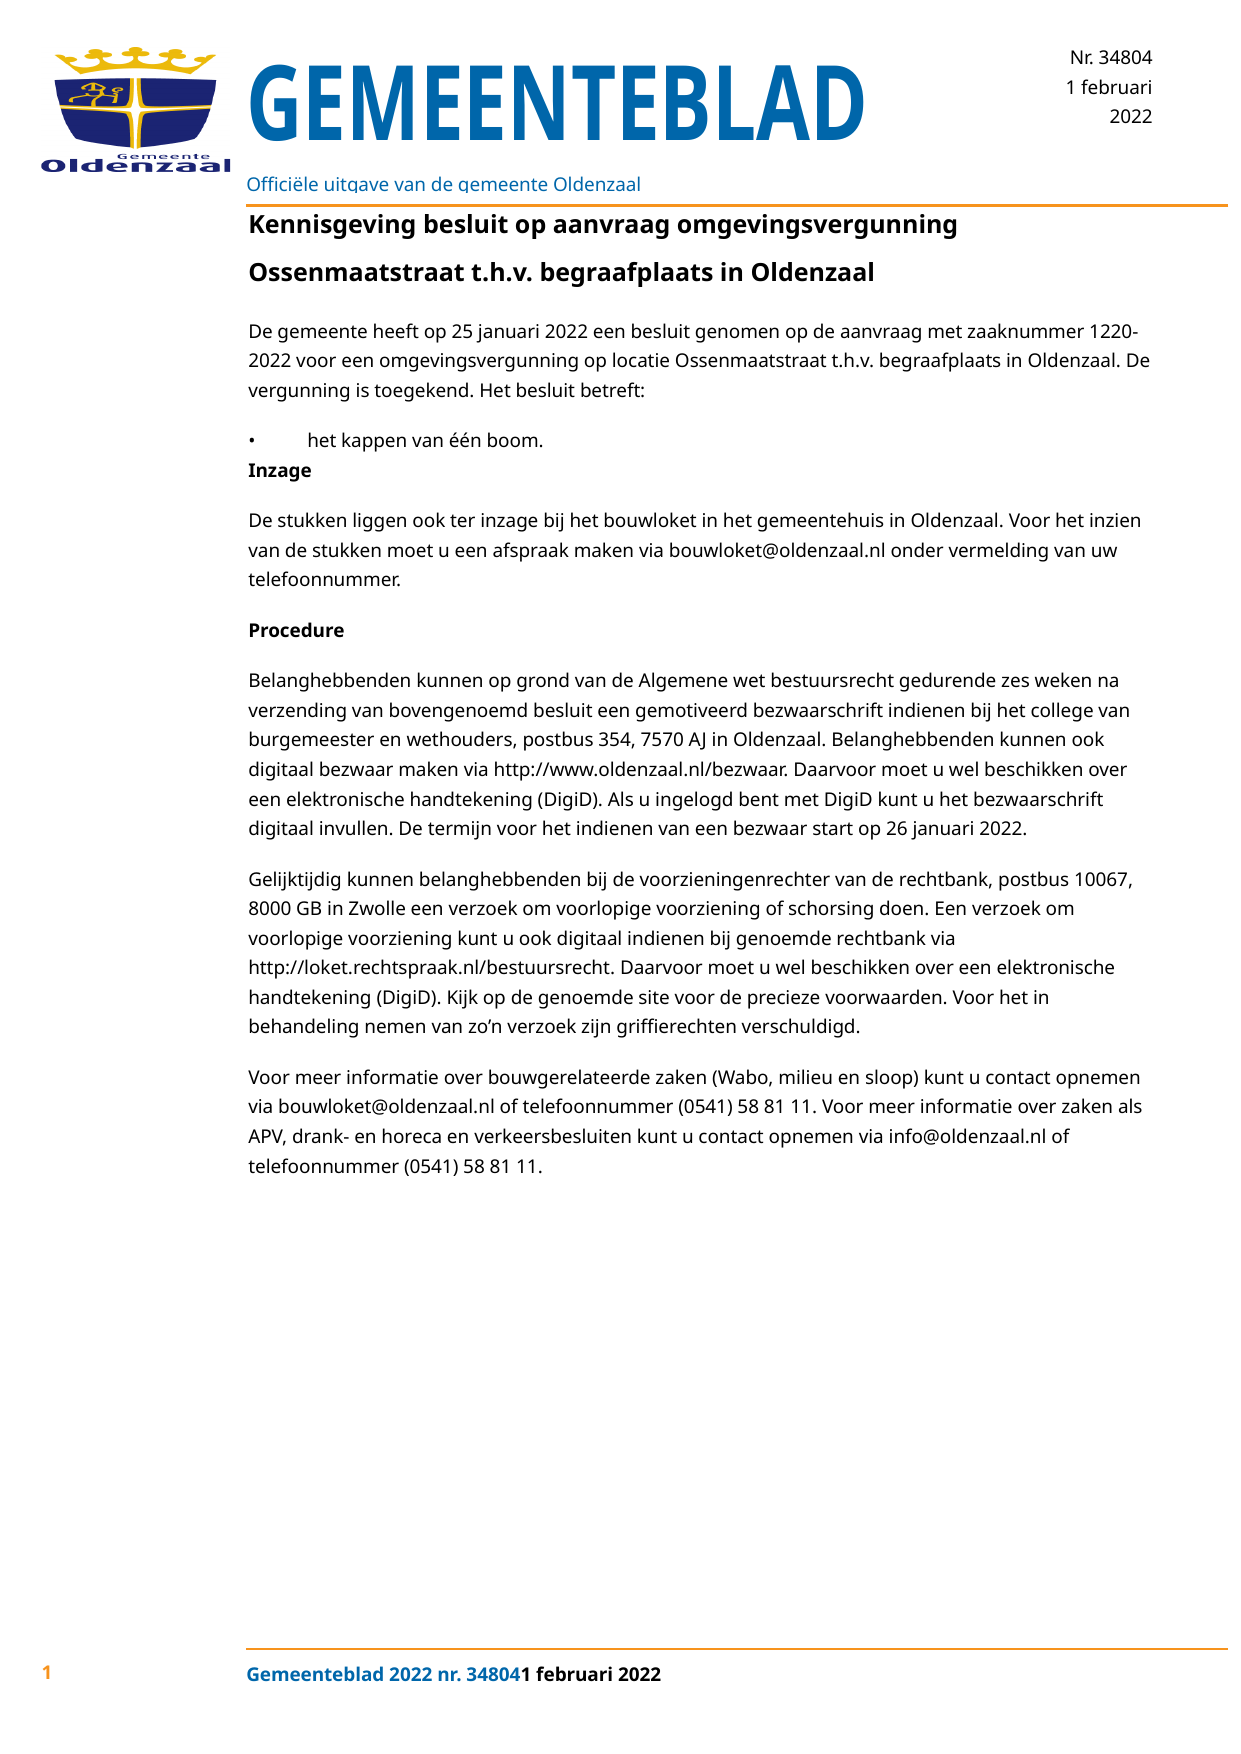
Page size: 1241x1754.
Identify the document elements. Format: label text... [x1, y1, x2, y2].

picture [41, 47, 231, 172]
list het kappen van één boom. [248, 427, 1152, 453]
text Voor meer informatie over bouwgerelateerde zaken (Wabo, milieu en sloop) kunt u contact opnemen via bouwloket@oldenzaal.nl of telefoonnummer (0541) 58 81 11. Voor meer informatie over zaken als APV, drank- en horeca en verkeersbesluiten kunt u contact opnemen via info@oldenzaal.nl of telefoonnummer (0541) 58 81 11. [248, 1064, 1152, 1179]
text Procedure [248, 617, 1152, 643]
text De gemeente heeft op 25 januari 2022 een besluit genomen op de aanvraag met zaaknummer 1220-2022 voor een omgevingsvergunning op locatie Ossenmaatstraat t.h.v. begraafplaats in Oldenzaal. De vergunning is toegekend. Het besluit betreft: [248, 318, 1152, 403]
text Kennisgeving besluit op aanvraag omgevingsvergunning Ossenmaatstraat t.h.v. begraafplaats in Oldenzaal [248, 207, 1152, 288]
text De stukken liggen ook ter inzage bij het bouwloket in het gemeentehuis in Oldenzaal. Voor het inzien van de stukken moet u een afspraak maken via bouwloket@oldenzaal.nl onder vermelding van uw telefoonnummer. [248, 507, 1152, 592]
text Gelijktijdig kunnen belanghebbenden bij de voorzieningenrechter van de rechtbank, postbus 10067, 8000 GB in Zwolle een verzoek om voorlopige voorziening of schorsing doen. Een verzoek om voorlopige voorziening kunt u ook digitaal indienen bij genoemde rechtbank via http://loket.rechtspraak.nl/bestuursrecht. Daarvoor moet u wel beschikken over een elektronische handtekening (DigiD). Kijk op de genoemde site voor de precieze voorwaarden. Voor het in behandeling nemen van zo’n verzoek zijn griffierechten verschuldigd. [248, 866, 1152, 1039]
text Inzage [248, 457, 1152, 483]
text Belanghebbenden kunnen op grond van de Algemene wet bestuursrecht gedurende zes weken na verzending van bovengenoemd besluit een gemotiveerd bezwaarschrift indienen bij het college van burgemeester en wethouders, postbus 354, 7570 AJ in Oldenzaal. Belanghebbenden kunnen ook digitaal bezwaar maken via http://www.oldenzaal.nl/bezwaar. Daarvoor moet u wel beschikken over een elektronische handtekening (DigiD). Als u ingelogd bent met DigiD kunt u het bezwaarschrift digitaal invullen. De termijn voor het indienen van een bezwaar start op 26 januari 2022. [248, 667, 1152, 841]
